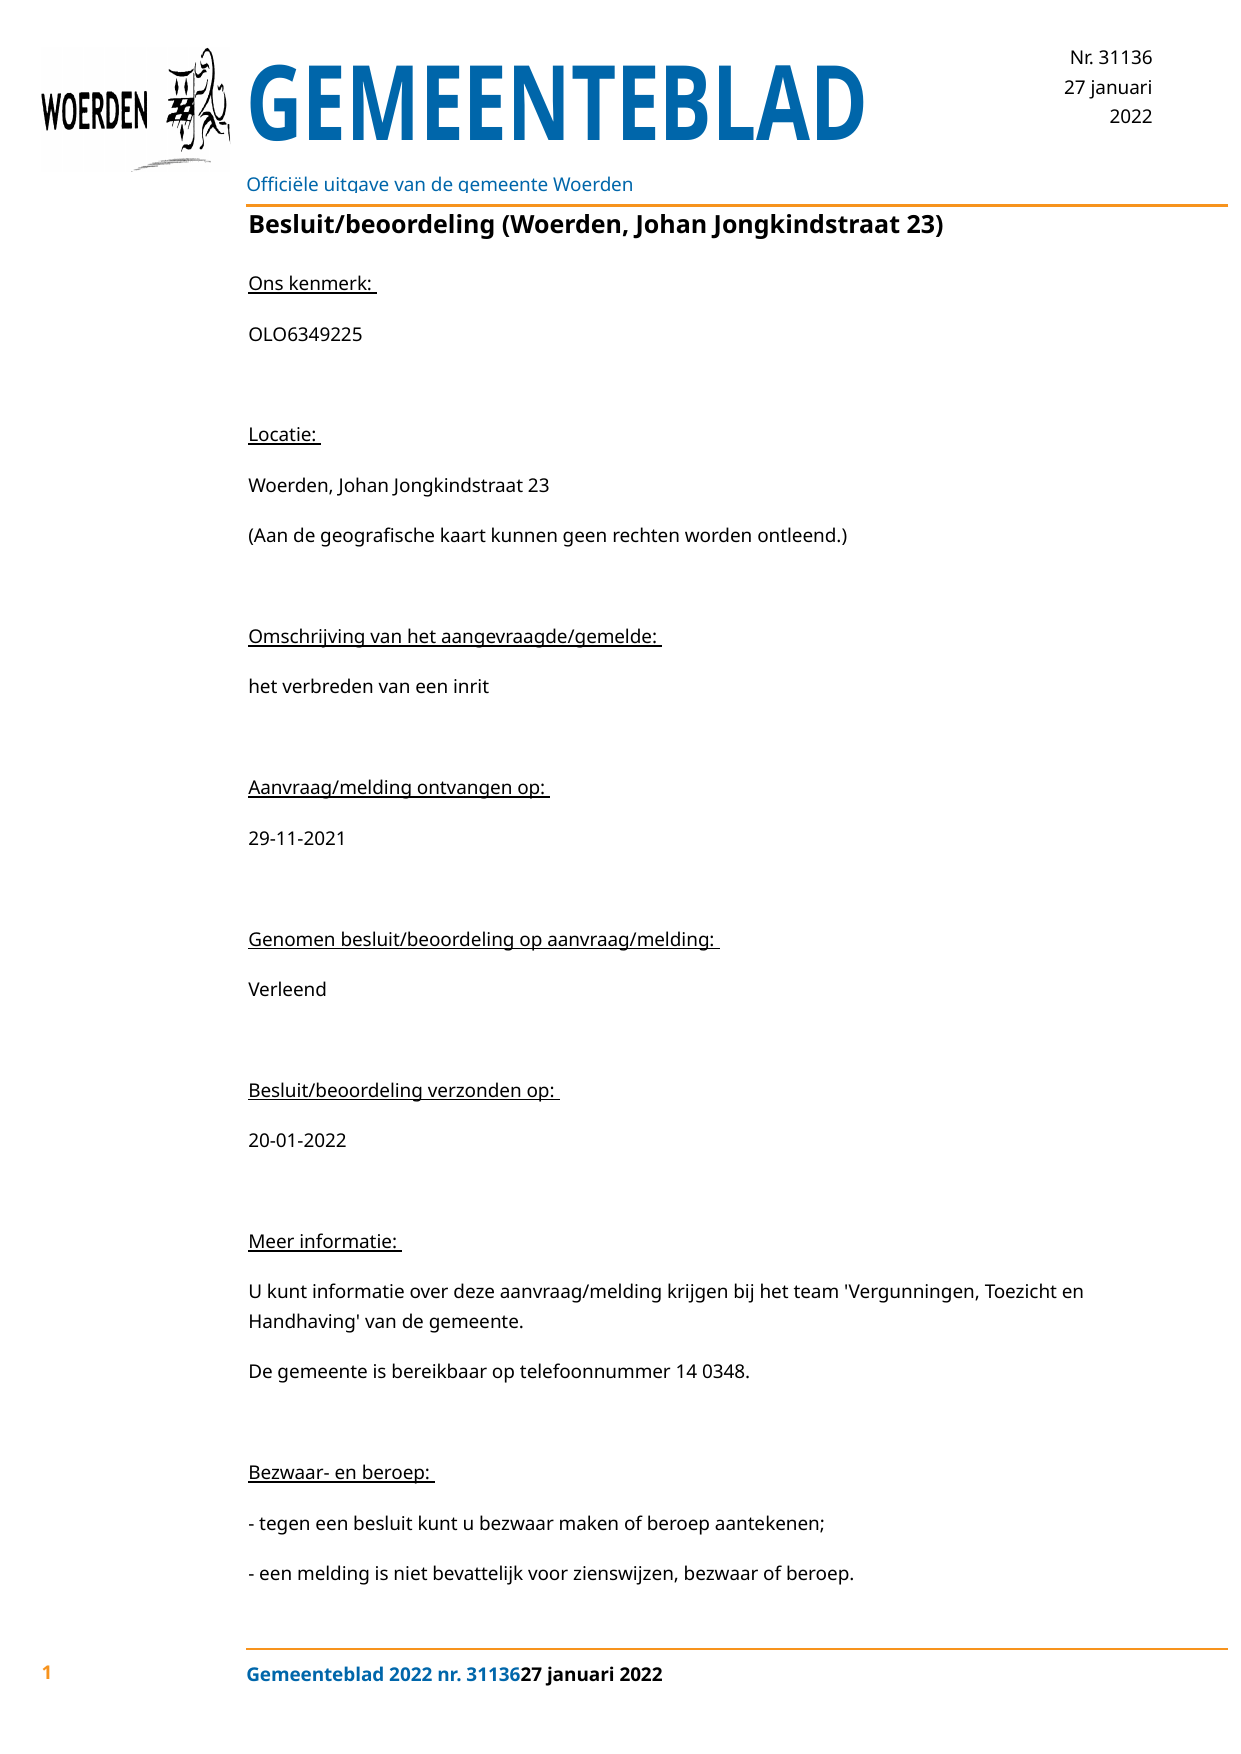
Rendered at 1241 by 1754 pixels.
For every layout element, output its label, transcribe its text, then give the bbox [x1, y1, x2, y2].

text - een melding is niet bevattelijk voor zienswijzen, bezwaar of beroep. [248, 1560, 1152, 1586]
text Verleend [248, 976, 1152, 1002]
text Aanvraag/melding ontvangen op: [248, 774, 1152, 800]
text Omschrijving van het aangevraagde/gemelde: [248, 623, 1152, 649]
text (Aan de geografische kaart kunnen geen rechten worden ontleend.) [248, 522, 1152, 548]
text 20-01-2022 [248, 1127, 1152, 1153]
text Besluit/beoordeling verzonden op: [248, 1077, 1152, 1103]
text 29-11-2021 [248, 825, 1152, 851]
text - tegen een besluit kunt u bezwaar maken of beroep aantekenen; [248, 1510, 1152, 1536]
text U kunt informatie over deze aanvraag/melding krijgen bij het team 'Vergunningen, Toezicht en Handhaving' van de gemeente. [248, 1279, 1152, 1334]
text De gemeente is bereikbaar op telefoonnummer 14 0348. [248, 1359, 1152, 1384]
text Locatie: [248, 422, 1152, 447]
text Bezwaar- en beroep: [248, 1459, 1152, 1485]
picture [41, 47, 231, 172]
text Meer informatie: [248, 1228, 1152, 1254]
text Besluit/beoordeling (Woerden, Johan Jongkindstraat 23) [248, 207, 1152, 241]
text Genomen besluit/beoordeling op aanvraag/melding: [248, 926, 1152, 951]
text Ons kenmerk: [248, 270, 1152, 296]
text Woerden, Johan Jongkindstraat 23 [248, 472, 1152, 498]
text het verbreden van een inrit [248, 674, 1152, 699]
text OLO6349225 [248, 321, 1152, 346]
